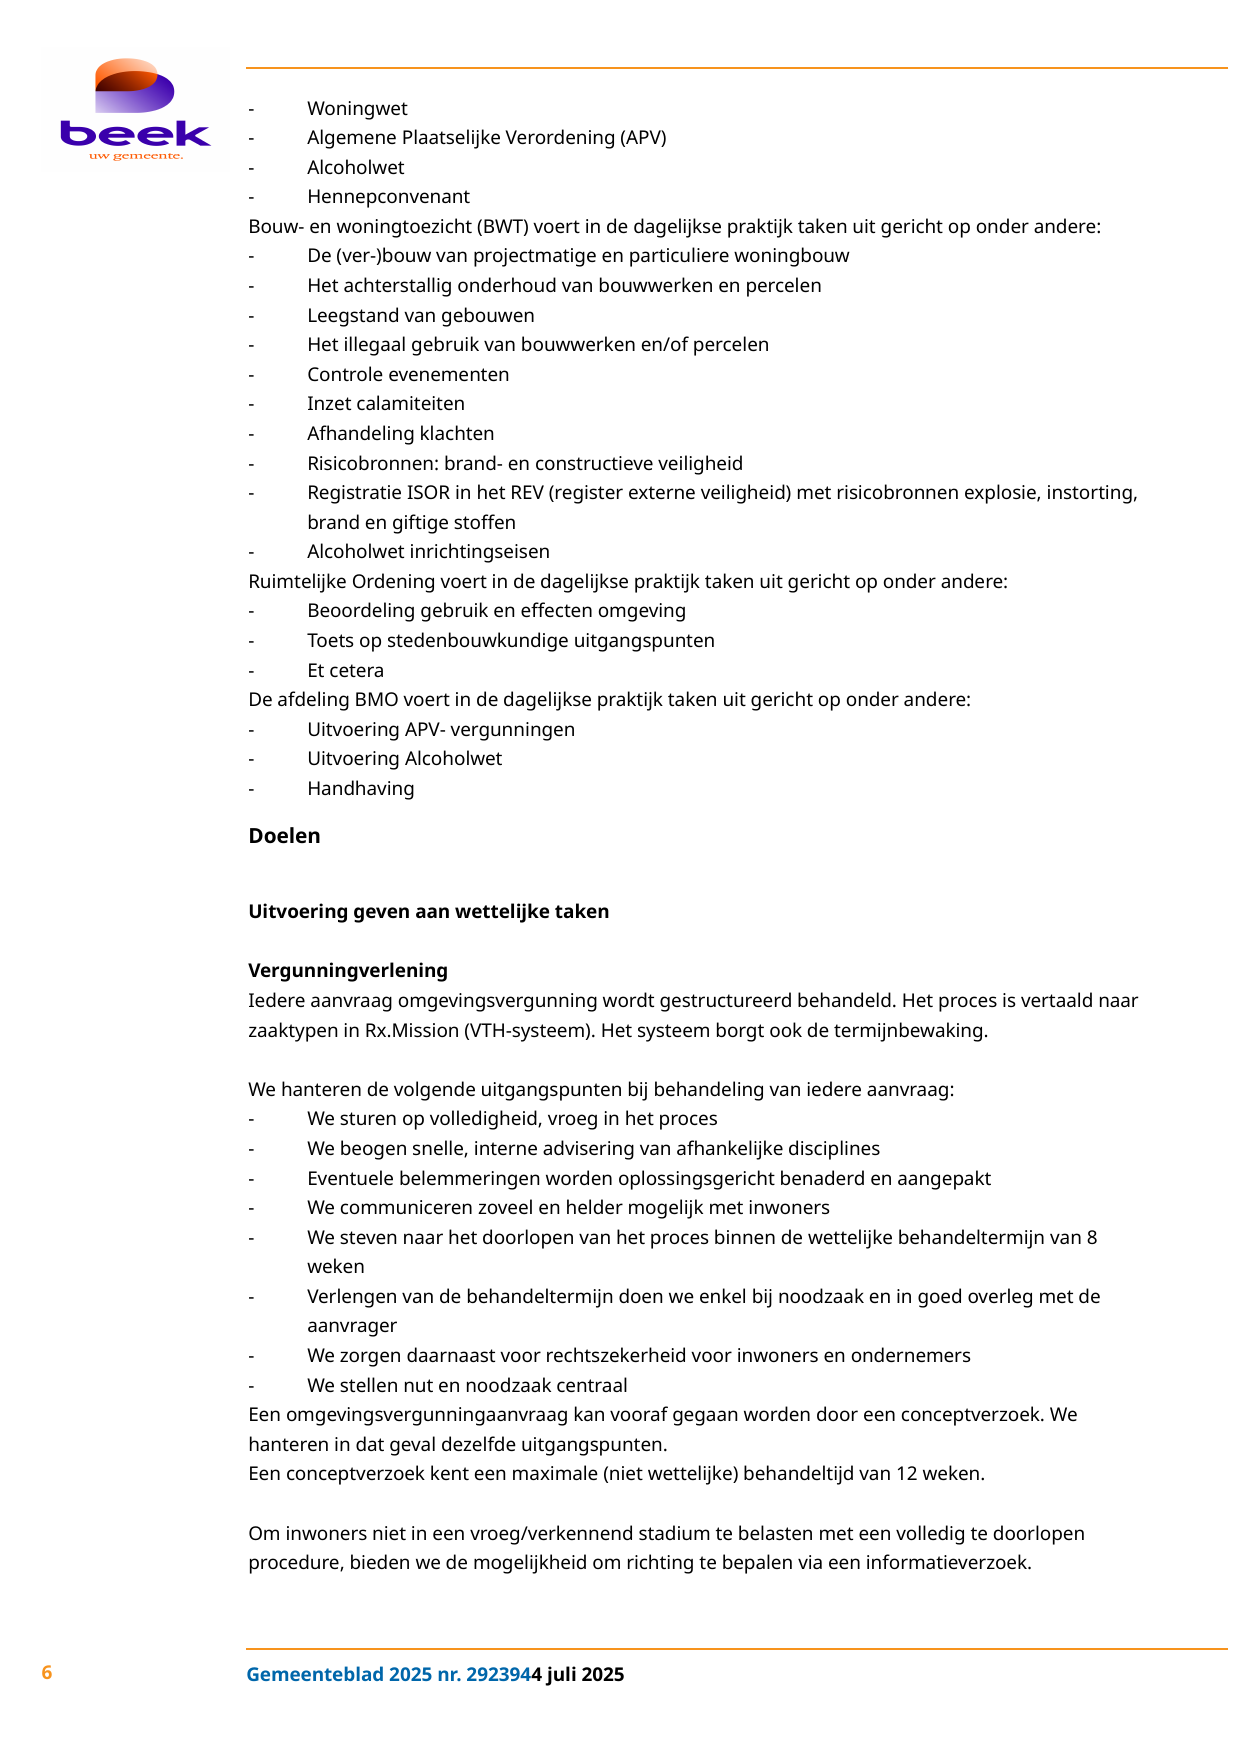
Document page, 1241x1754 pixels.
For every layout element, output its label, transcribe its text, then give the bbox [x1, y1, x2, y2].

list We sturen op volledigheid, vroeg in het proces [248, 1106, 1152, 1131]
list Uitvoering APV- vergunningen [248, 716, 1152, 742]
text We hanteren de volgende uitgangspunten bij behandeling van iedere aanvraag: [248, 1076, 1152, 1102]
list We stellen nut en noodzaak centraal [248, 1372, 1152, 1398]
list We beogen snelle, interne advisering van afhankelijke disciplines [248, 1135, 1152, 1161]
list We zorgen daarnaast voor rechtszekerheid voor inwoners en ondernemers [248, 1342, 1152, 1368]
picture [41, 47, 231, 172]
list Registratie ISOR in het REV (register externe veiligheid) met risicobronnen explosie, instorting, brand en giftige stoffen [248, 479, 1152, 535]
text Iedere aanvraag omgevingsvergunning wordt gestructureerd behandeld. Het proces is vertaald naar zaaktypen in Rx.Mission (VTH-systeem). Het systeem borgt ook de termijnbewaking. [248, 987, 1152, 1043]
text Bouw- en woningtoezicht (BWT) voert in de dagelijkse praktijk taken uit gericht op onder andere: [248, 213, 1152, 239]
text Een conceptverzoek kent een maximale (niet wettelijke) behandeltijd van 12 weken. [248, 1461, 1152, 1486]
list Uitvoering Alcoholwet [248, 746, 1152, 771]
text Uitvoering geven aan wettelijke taken [248, 898, 1152, 924]
list Eventuele belemmeringen worden oplossingsgericht benaderd en aangepakt [248, 1165, 1152, 1191]
list Alcoholwet inrichtingseisen [248, 538, 1152, 564]
list Afhandeling klachten [248, 420, 1152, 446]
text De afdeling BMO voert in de dagelijkse praktijk taken uit gericht op onder andere: [248, 686, 1152, 712]
list We steven naar het doorlopen van het proces binnen de wettelijke behandeltermijn van 8 weken [248, 1224, 1152, 1279]
list Leegstand van gebouwen [248, 302, 1152, 328]
list Algemene Plaatselijke Verordening (APV) [248, 124, 1152, 150]
text Vergunningverlening [248, 958, 1152, 983]
list Het achterstallig onderhoud van bouwwerken en percelen [248, 272, 1152, 298]
list Beoordeling gebruik en effecten omgeving [248, 598, 1152, 623]
list Woningwet [248, 95, 1152, 121]
text Ruimtelijke Ordening voert in de dagelijkse praktijk taken uit gericht op onder andere: [248, 568, 1152, 594]
list Verlengen van de behandeltermijn doen we enkel bij noodzaak en in goed overleg met de aanvrager [248, 1283, 1152, 1338]
list Inzet calamiteiten [248, 391, 1152, 416]
list We communiceren zoveel en helder mogelijk met inwoners [248, 1194, 1152, 1220]
list Alcoholwet [248, 154, 1152, 180]
list Handhaving [248, 775, 1152, 801]
text Een omgevingsvergunningaanvraag kan vooraf gegaan worden door een conceptverzoek. We hanteren in dat geval dezelfde uitgangspunten. [248, 1401, 1152, 1457]
text Doelen [248, 821, 1152, 849]
list Toets op stedenbouwkundige uitgangspunten [248, 627, 1152, 653]
text Om inwoners niet in een vroeg/verkennend stadium te belasten met een volledig te doorlopen procedure, bieden we de mogelijkheid om richting te bepalen via een informatieverzoek. [248, 1520, 1152, 1575]
list De (ver-)bouw van projectmatige en particuliere woningbouw [248, 243, 1152, 268]
list Et cetera [248, 657, 1152, 683]
list Het illegaal gebruik van bouwwerken en/of percelen [248, 331, 1152, 357]
list Controle evenementen [248, 361, 1152, 387]
list Hennepconvenant [248, 183, 1152, 209]
list Risicobronnen: brand- en constructieve veiligheid [248, 450, 1152, 476]
